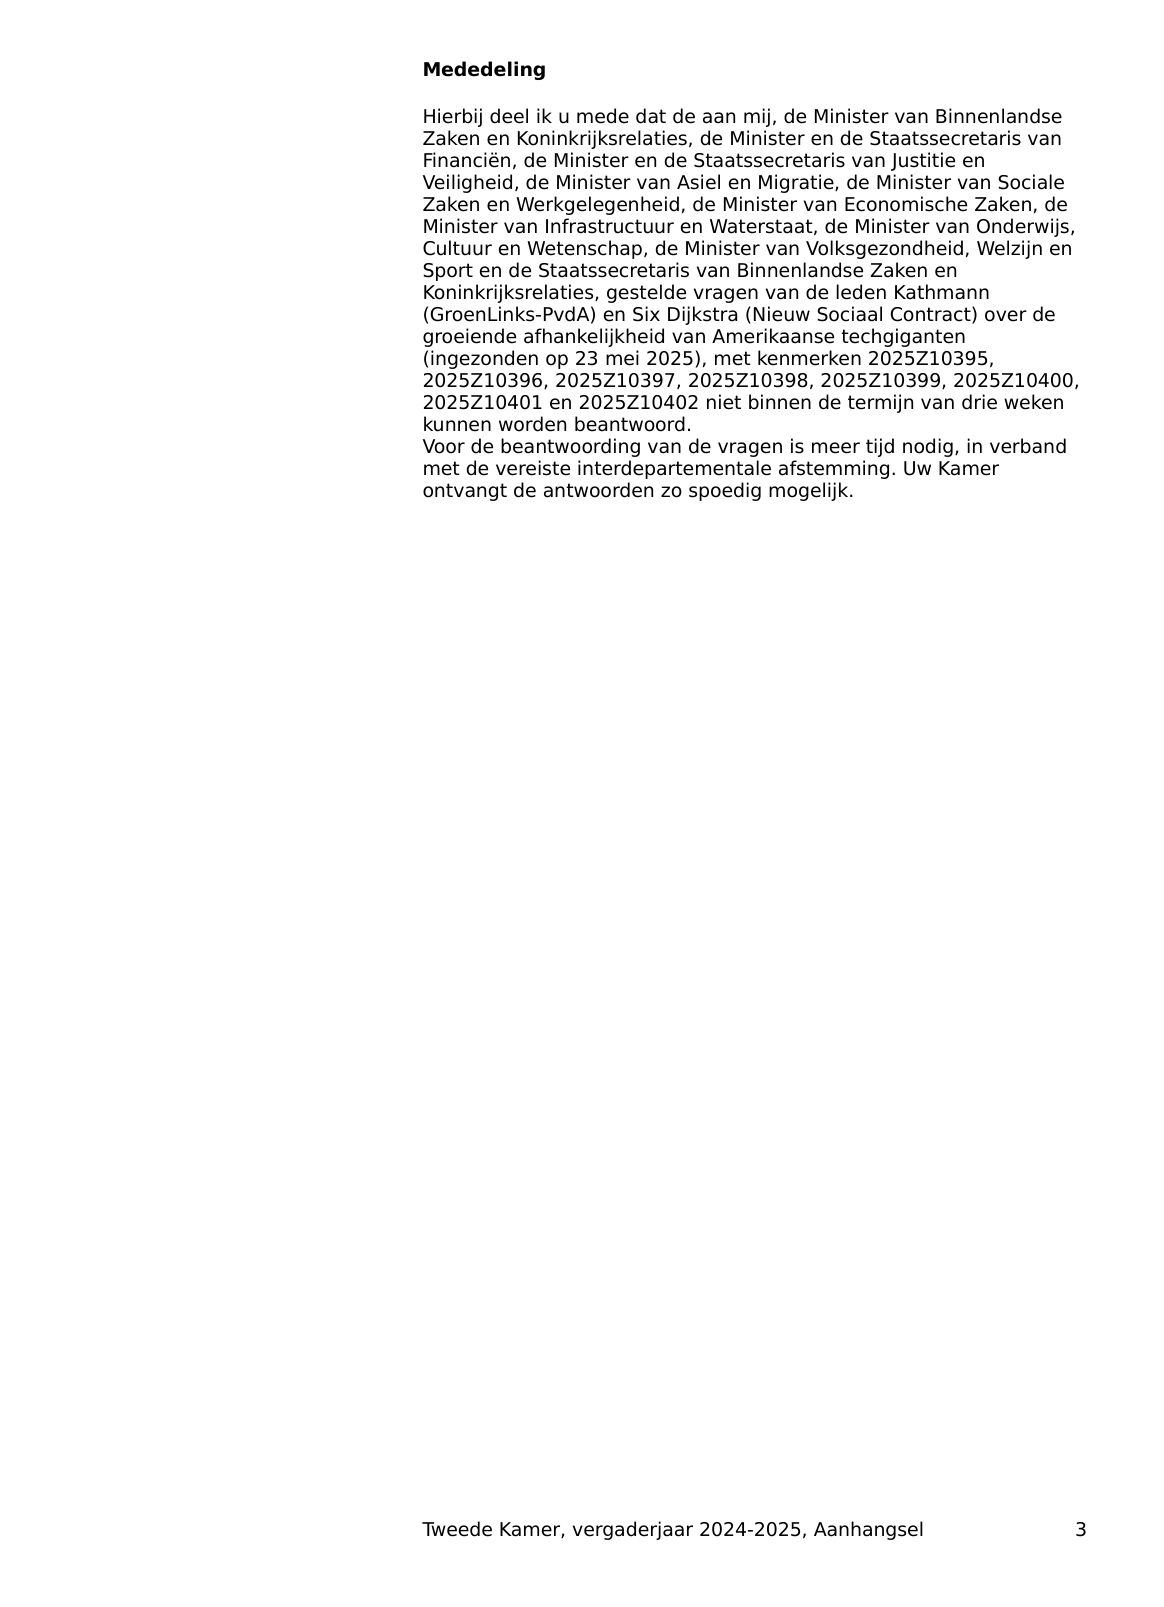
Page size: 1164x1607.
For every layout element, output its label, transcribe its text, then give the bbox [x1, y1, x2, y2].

text Hierbij deel ik u mede dat de aan mij, de Minister van Binnenlandse Zaken en Koninkrijksrelaties, de Minister en de Staatssecretaris van Financiën, de Minister en de Staatssecretaris van Justitie en Veiligheid, de Minister van Asiel en Migratie, de Minister van Sociale Zaken en Werkgelegenheid, de Minister van Economische Zaken, de Minister van Infrastructuur en Waterstaat, de Minister van Onderwijs, Cultuur en Wetenschap, de Minister van Volksgezondheid, Welzijn en Sport en de Staatssecretaris van Binnenlandse Zaken en Koninkrijksrelaties, gestelde vragen van de leden Kathmann (GroenLinks-PvdA) en Six Dijkstra (Nieuw Sociaal Contract) over de groeiende afhankelijkheid van Amerikaanse techgiganten (ingezonden op 23 mei 2025), met kenmerken 2025Z10395, 2025Z10396, 2025Z10397, 2025Z10398, 2025Z10399, 2025Z10400, 2025Z10401 en 2025Z10402 niet binnen de termijn van drie weken kunnen worden beantwoord. [422, 106, 1087, 436]
subtitle Mededeling [422, 59, 1087, 81]
text Voor de beantwoording van de vragen is meer tijd nodig, in verband met de vereiste interdepartementale afstemming. Uw Kamer ontvangt de antwoorden zo spoedig mogelijk. [422, 436, 1087, 502]
